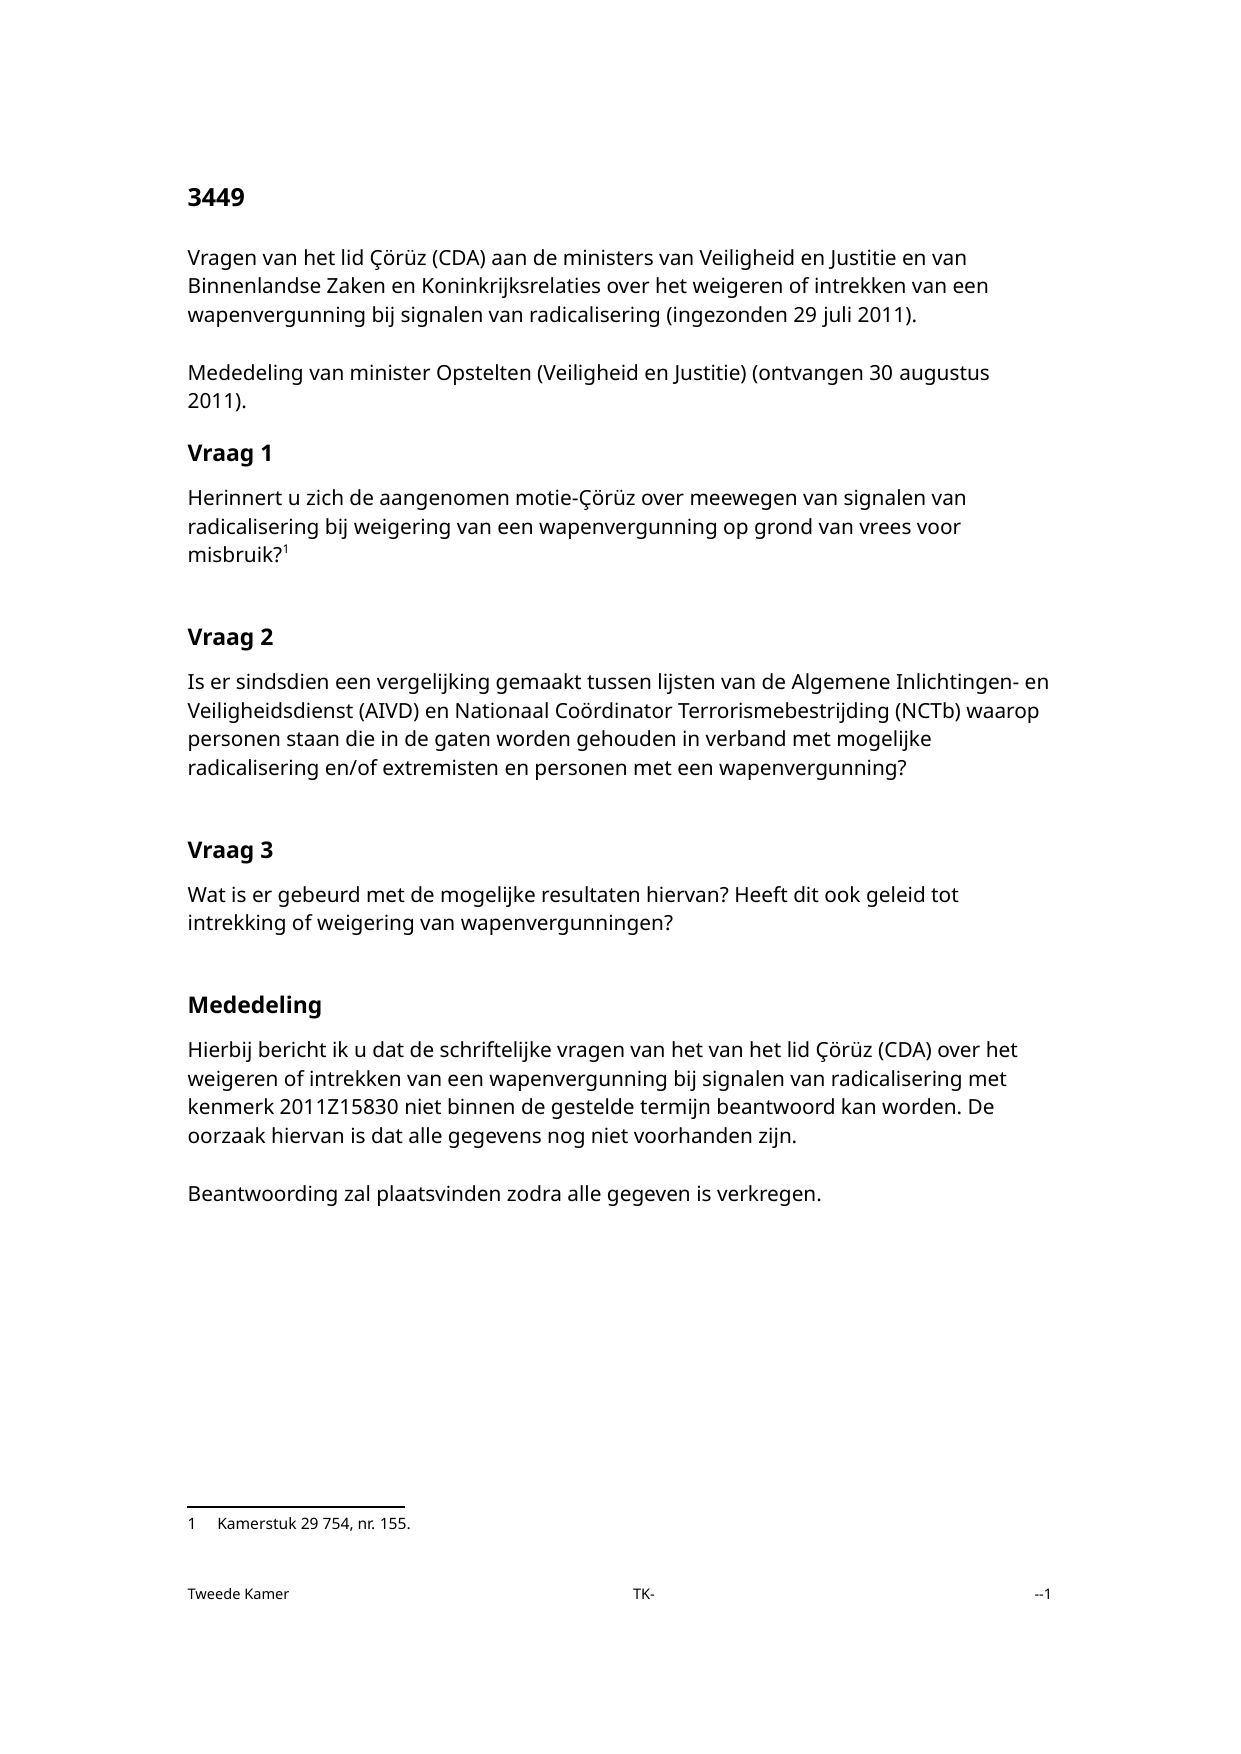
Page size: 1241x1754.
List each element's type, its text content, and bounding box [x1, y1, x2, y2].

text Beantwoording zal plaatsvinden zodra alle gegeven is verkregen. [187, 1179, 1053, 1208]
text Herinnert u zich de aangenomen motie-Çörüz over meewegen van signalen van radicalisering bij weigering van een wapenvergunning op grond van vrees voor misbruik? [187, 483, 1053, 569]
text Wat is er gebeurd met de mogelijke resultaten hiervan? Heeft dit ook geleid tot intrekking of weigering van wapenvergunningen? [187, 880, 1053, 937]
text Kamerstuk 29 754, nr. 155. [187, 1506, 1053, 1534]
text Vragen van het lid Çörüz (CDA) aan de ministers van Veiligheid en Justitie en van Binnenlandse Zaken en Koninkrijksrelaties over het weigeren of intrekken van een wapenvergunning bij signalen van radicalisering (ingezonden 29 juli 2011). [187, 243, 1053, 328]
subtitle Vraag 3 [187, 834, 1053, 865]
subtitle Vraag 1 [187, 437, 1053, 468]
subtitle Mededeling [187, 989, 1053, 1021]
text Is er sindsdien een vergelijking gemaakt tussen lijsten van de Algemene Inlichtingen- en Veiligheidsdienst (AIVD) en Nationaal Coördinator Terrorismebestrijding (NCTb) waarop personen staan die in de gaten worden gehouden in verband met mogelijke radicalisering en/of extremisten en personen met een wapenvergunning? [187, 667, 1053, 781]
text Mededeling van minister Opstelten (Veiligheid en Justitie) (ontvangen 30 augustus 2011). [187, 358, 1053, 415]
text Hierbij bericht ik u dat de schriftelijke vragen van het van het lid Çörüz (CDA) over het weigeren of intrekken van een wapenvergunning bij signalen van radicalisering met kenmerk 2011Z15830 niet binnen de gestelde termijn beantwoord kan worden. De oorzaak hiervan is dat alle gegevens nog niet voorhanden zijn. [187, 1036, 1053, 1149]
text 3449 [187, 179, 1053, 213]
subtitle Vraag 2 [187, 621, 1053, 652]
